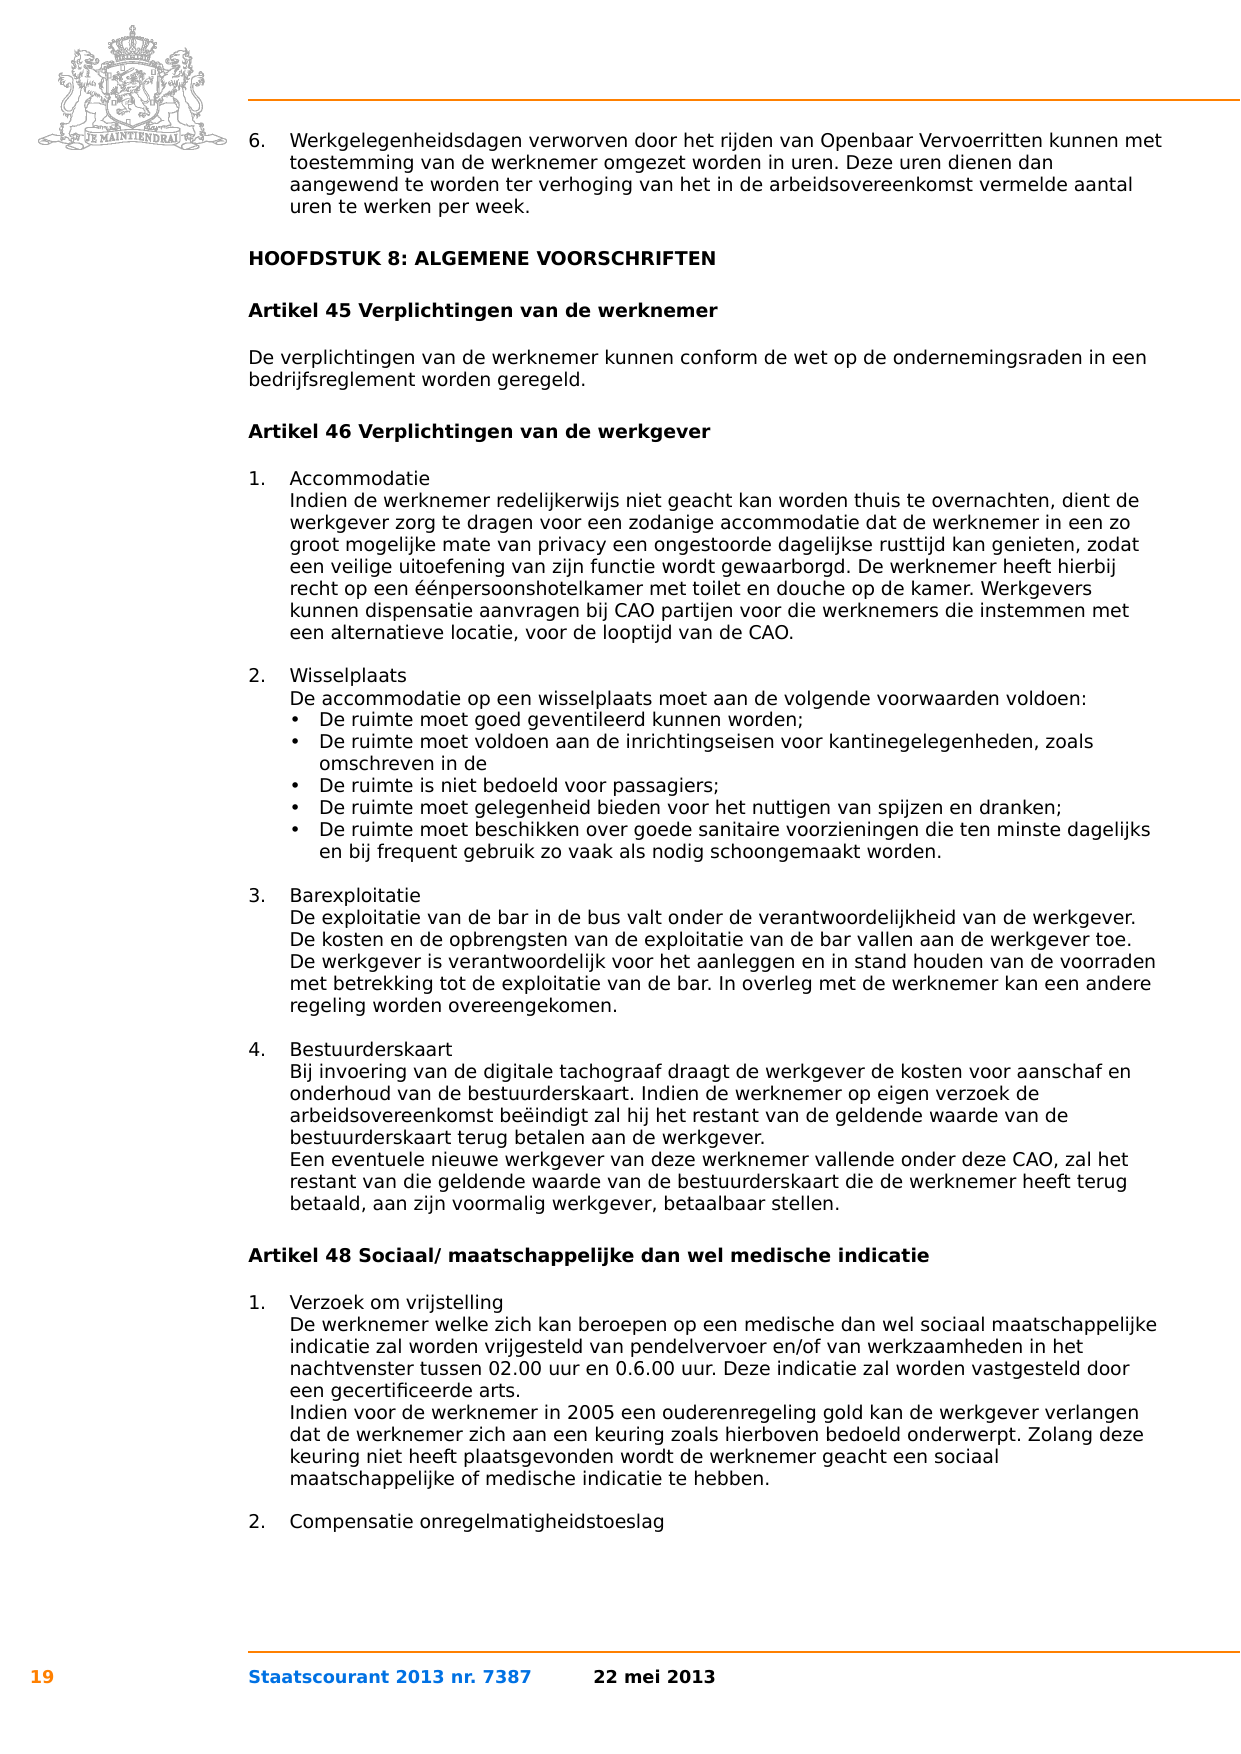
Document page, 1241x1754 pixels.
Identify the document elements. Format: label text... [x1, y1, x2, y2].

text • De ruimte moet gelegenheid bieden voor het nuttigen van spijzen en dranken; [289, 797, 1163, 819]
text 2. Compensatie onregelmatigheidstoeslag [248, 1511, 1163, 1533]
subtitle Artikel 45 Verplichtingen van de werknemer [248, 300, 1163, 322]
text 1. Verzoek om vrijstelling [248, 1292, 1163, 1314]
subtitle Artikel 46 Verplichtingen van de werkgever [248, 421, 1163, 443]
text 2. Wisselplaats [248, 665, 1163, 687]
text Bij invoering van de digitale tachograaf draagt de werkgever de kosten voor aanschaf en onderhoud van de bestuurderskaart. Indien de werknemer op eigen verzoek de arbeidsovereenkomst beëindigt zal hij het restant van de geldende waarde van de bestuurderskaart terug betalen aan de werkgever. [289, 1061, 1163, 1149]
text • De ruimte moet voldoen aan de inrichtingseisen voor kantinegelegenheden, zoals omschreven in de [289, 731, 1163, 775]
text 6. Werkgelegenheidsdagen verworven door het rijden van Openbaar Vervoerritten kunnen met toestemming van de werknemer omgezet worden in uren. Deze uren dienen dan aangewend te worden ter verhoging van het in de arbeidsovereenkomst vermelde aantal uren te werken per week. [248, 130, 1163, 218]
text 4. Bestuurderskaart [248, 1039, 1163, 1061]
text Indien voor de werknemer in 2005 een ouderenregeling gold kan de werkgever verlangen dat de werknemer zich aan een keuring zoals hierboven bedoeld onderwerpt. Zolang deze keuring niet heeft plaatsgevonden wordt de werknemer geacht een sociaal maatschappelijke of medische indicatie te hebben. [289, 1402, 1163, 1489]
text De accommodatie op een wisselplaats moet aan de volgende voorwaarden voldoen: [289, 687, 1163, 709]
text • De ruimte moet goed geventileerd kunnen worden; [289, 709, 1163, 731]
subtitle HOOFDSTUK 8: ALGEMENE VOORSCHRIFTEN [248, 248, 1163, 270]
subtitle Artikel 48 Sociaal/ maatschappelijke dan wel medische indicatie [248, 1245, 1163, 1267]
text De exploitatie van de bar in de bus valt onder de verantwoordelijkheid van de werkgever. De kosten en de opbrengsten van de exploitatie van de bar vallen aan de werkgever toe. De werkgever is verantwoordelijk voor het aanleggen en in stand houden van de voorraden met betrekking tot de exploitatie van de bar. In overleg met de werknemer kan een andere regeling worden overeengekomen. [289, 907, 1163, 1017]
picture [38, 25, 227, 150]
text 1. Accommodatie [248, 468, 1163, 490]
text De verplichtingen van de werknemer kunnen conform de wet op de ondernemingsraden in een bedrijfsreglement worden geregeld. [248, 347, 1163, 391]
text • De ruimte moet beschikken over goede sanitaire voorzieningen die ten minste dagelijks en bij frequent gebruik zo vaak als nodig schoongemaakt worden. [289, 819, 1163, 863]
text Indien de werknemer redelijkerwijs niet geacht kan worden thuis te overnachten, dient de werkgever zorg te dragen voor een zodanige accommodatie dat de werknemer in een zo groot mogelijke mate van privacy een ongestoorde dagelijkse rusttijd kan genieten, zodat een veilige uitoefening van zijn functie wordt gewaarborgd. De werknemer heeft hierbij recht op een éénpersoonshotelkamer met toilet en douche op de kamer. Werkgevers kunnen dispensatie aanvragen bij CAO partijen voor die werknemers die instemmen met een alternatieve locatie, voor de looptijd van de CAO. [289, 490, 1163, 643]
text Een eventuele nieuwe werkgever van deze werknemer vallende onder deze CAO, zal het restant van die geldende waarde van de bestuurderskaart die de werknemer heeft terug betaald, aan zijn voormalig werkgever, betaalbaar stellen. [289, 1149, 1163, 1215]
text • De ruimte is niet bedoeld voor passagiers; [289, 775, 1163, 797]
text De werknemer welke zich kan beroepen op een medische dan wel sociaal maatschappelijke indicatie zal worden vrijgesteld van pendelvervoer en/of van werkzaamheden in het nachtvenster tussen 02.00 uur en 0.6.00 uur. Deze indicatie zal worden vastgesteld door een gecertificeerde arts. [289, 1314, 1163, 1402]
text 3. Barexploitatie [248, 885, 1163, 907]
